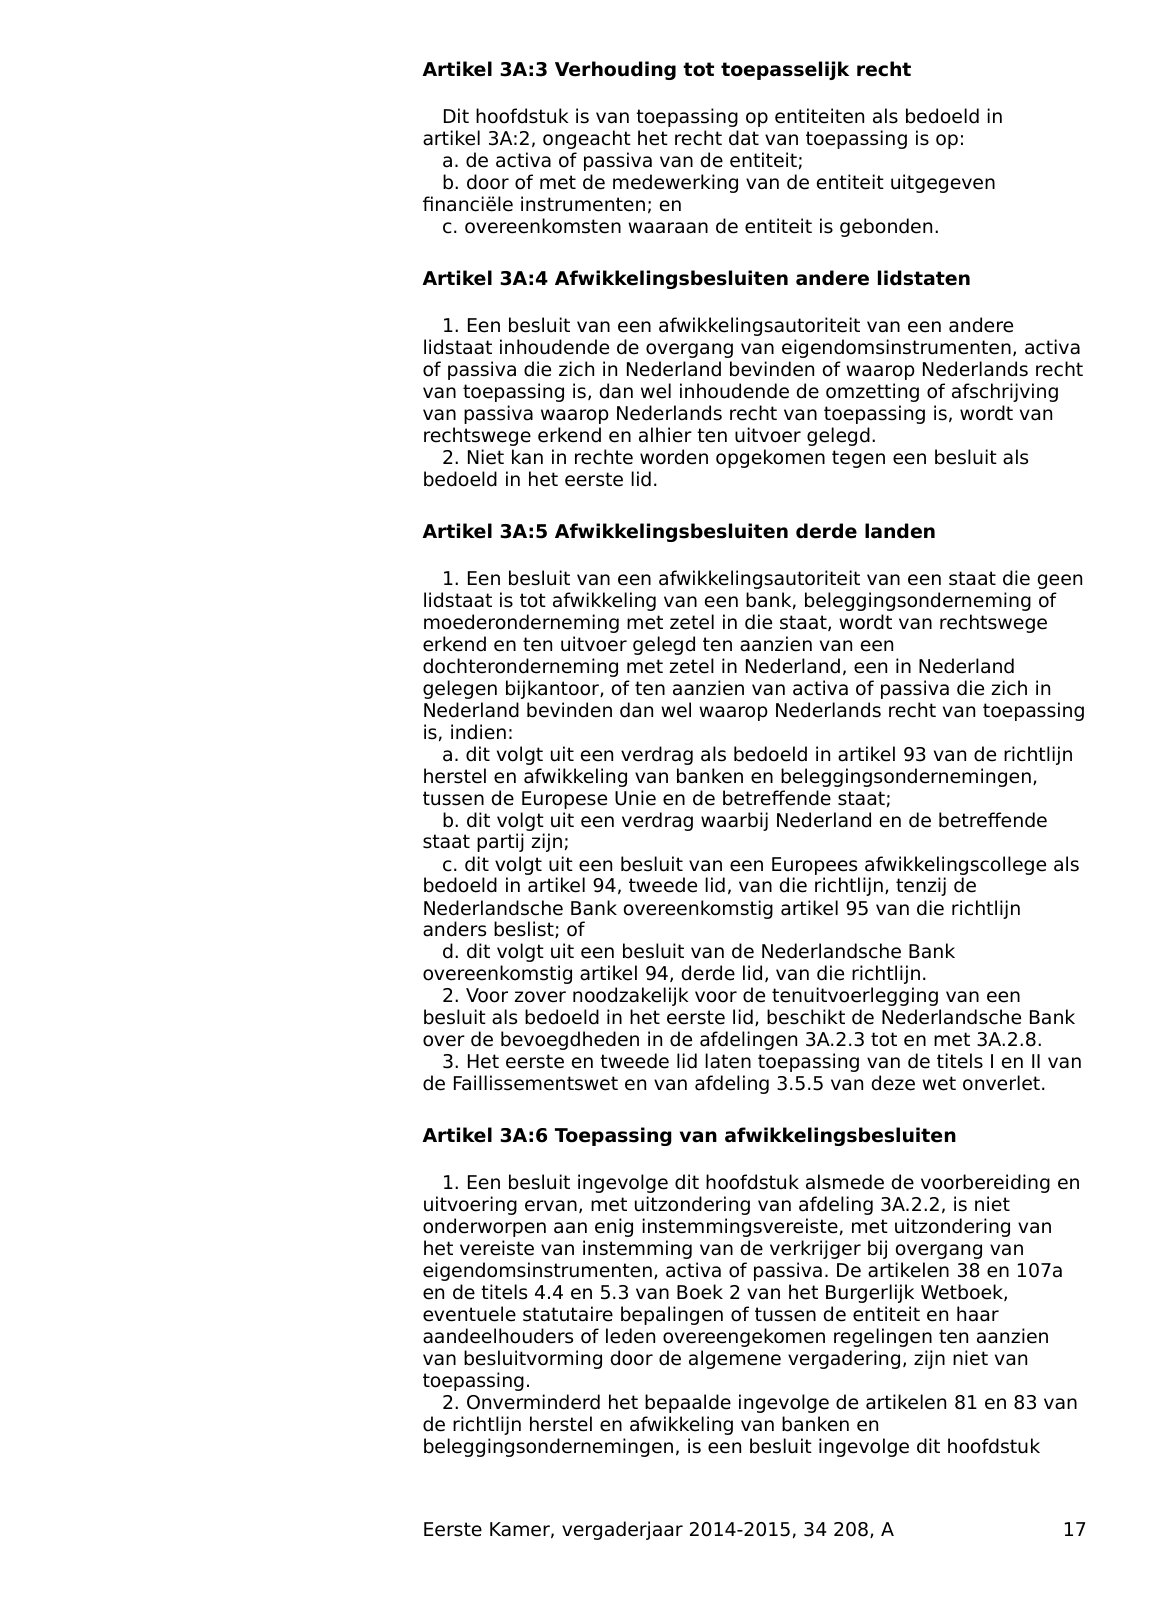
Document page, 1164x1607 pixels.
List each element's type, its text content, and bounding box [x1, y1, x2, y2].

subtitle Artikel 3A:4 Afwikkelingsbesluiten andere lidstaten [422, 268, 1087, 290]
text a. dit volgt uit een verdrag als bedoeld in artikel 93 van de richtlijn herstel en afwikkeling van banken en beleggingsondernemingen, tussen de Europese Unie en de betreffende staat; [422, 743, 1087, 809]
text 1. Een besluit van een afwikkelingsautoriteit van een staat die geen lidstaat is tot afwikkeling van een bank, beleggingsonderneming of moederonderneming met zetel in die staat, wordt van rechtswege erkend en ten uitvoer gelegd ten aanzien van een dochteronderneming met zetel in Nederland, een in Nederland gelegen bijkantoor, of ten aanzien van activa of passiva die zich in Nederland bevinden dan wel waarop Nederlands recht van toepassing is, indien: [422, 568, 1087, 743]
text c. overeenkomsten waaraan de entiteit is gebonden. [422, 216, 1087, 238]
text Dit hoofdstuk is van toepassing op entiteiten als bedoeld in artikel 3A:2, ongeacht het recht dat van toepassing is op: [422, 106, 1087, 150]
text 3. Het eerste en tweede lid laten toepassing van de titels I en II van de Faillissementswet en van afdeling 3.5.5 van deze wet onverlet. [422, 1051, 1087, 1095]
text d. dit volgt uit een besluit van de Nederlandsche Bank overeenkomstig artikel 94, derde lid, van die richtlijn. [422, 941, 1087, 985]
text 2. Voor zover noodzakelijk voor de tenuitvoerlegging van een besluit als bedoeld in het eerste lid, beschikt de Nederlandsche Bank over de bevoegdheden in de afdelingen 3A.2.3 tot en met 3A.2.8. [422, 985, 1087, 1051]
text 2. Niet kan in rechte worden opgekomen tegen een besluit als bedoeld in het eerste lid. [422, 447, 1087, 491]
text c. dit volgt uit een besluit van een Europees afwikkelingscollege als bedoeld in artikel 94, tweede lid, van die richtlijn, tenzij de Nederlandsche Bank overeenkomstig artikel 95 van die richtlijn anders beslist; of [422, 853, 1087, 941]
subtitle Artikel 3A:3 Verhouding tot toepasselijk recht [422, 59, 1087, 81]
text b. door of met de medewerking van de entiteit uitgegeven financiële instrumenten; en [422, 172, 1087, 216]
text b. dit volgt uit een verdrag waarbij Nederland en de betreffende staat partij zijn; [422, 809, 1087, 853]
text 1. Een besluit ingevolge dit hoofdstuk alsmede de voorbereiding en uitvoering ervan, met uitzondering van afdeling 3A.2.2, is niet onderworpen aan enig instemmingsvereiste, met uitzondering van het vereiste van instemming van de verkrijger bij overgang van eigendomsinstrumenten, activa of passiva. De artikelen 38 en 107a en de titels 4.4 en 5.3 van Boek 2 van het Burgerlijk Wetboek, eventuele statutaire bepalingen of tussen de entiteit en haar aandeelhouders of leden overeengekomen regelingen ten aanzien van besluitvorming door de algemene vergadering, zijn niet van toepassing. [422, 1172, 1087, 1392]
text 2. Onverminderd het bepaalde ingevolge de artikelen 81 en 83 van de richtlijn herstel en afwikkeling van banken en beleggingsondernemingen, is een besluit ingevolge dit hoofdstuk [422, 1392, 1087, 1458]
subtitle Artikel 3A:5 Afwikkelingsbesluiten derde landen [422, 521, 1087, 543]
subtitle Artikel 3A:6 Toepassing van afwikkelingsbesluiten [422, 1125, 1087, 1147]
text a. de activa of passiva van de entiteit; [422, 150, 1087, 172]
text 1. Een besluit van een afwikkelingsautoriteit van een andere lidstaat inhoudende de overgang van eigendomsinstrumenten, activa of passiva die zich in Nederland bevinden of waarop Nederlands recht van toepassing is, dan wel inhoudende de omzetting of afschrijving van passiva waarop Nederlands recht van toepassing is, wordt van rechtswege erkend en alhier ten uitvoer gelegd. [422, 315, 1087, 447]
